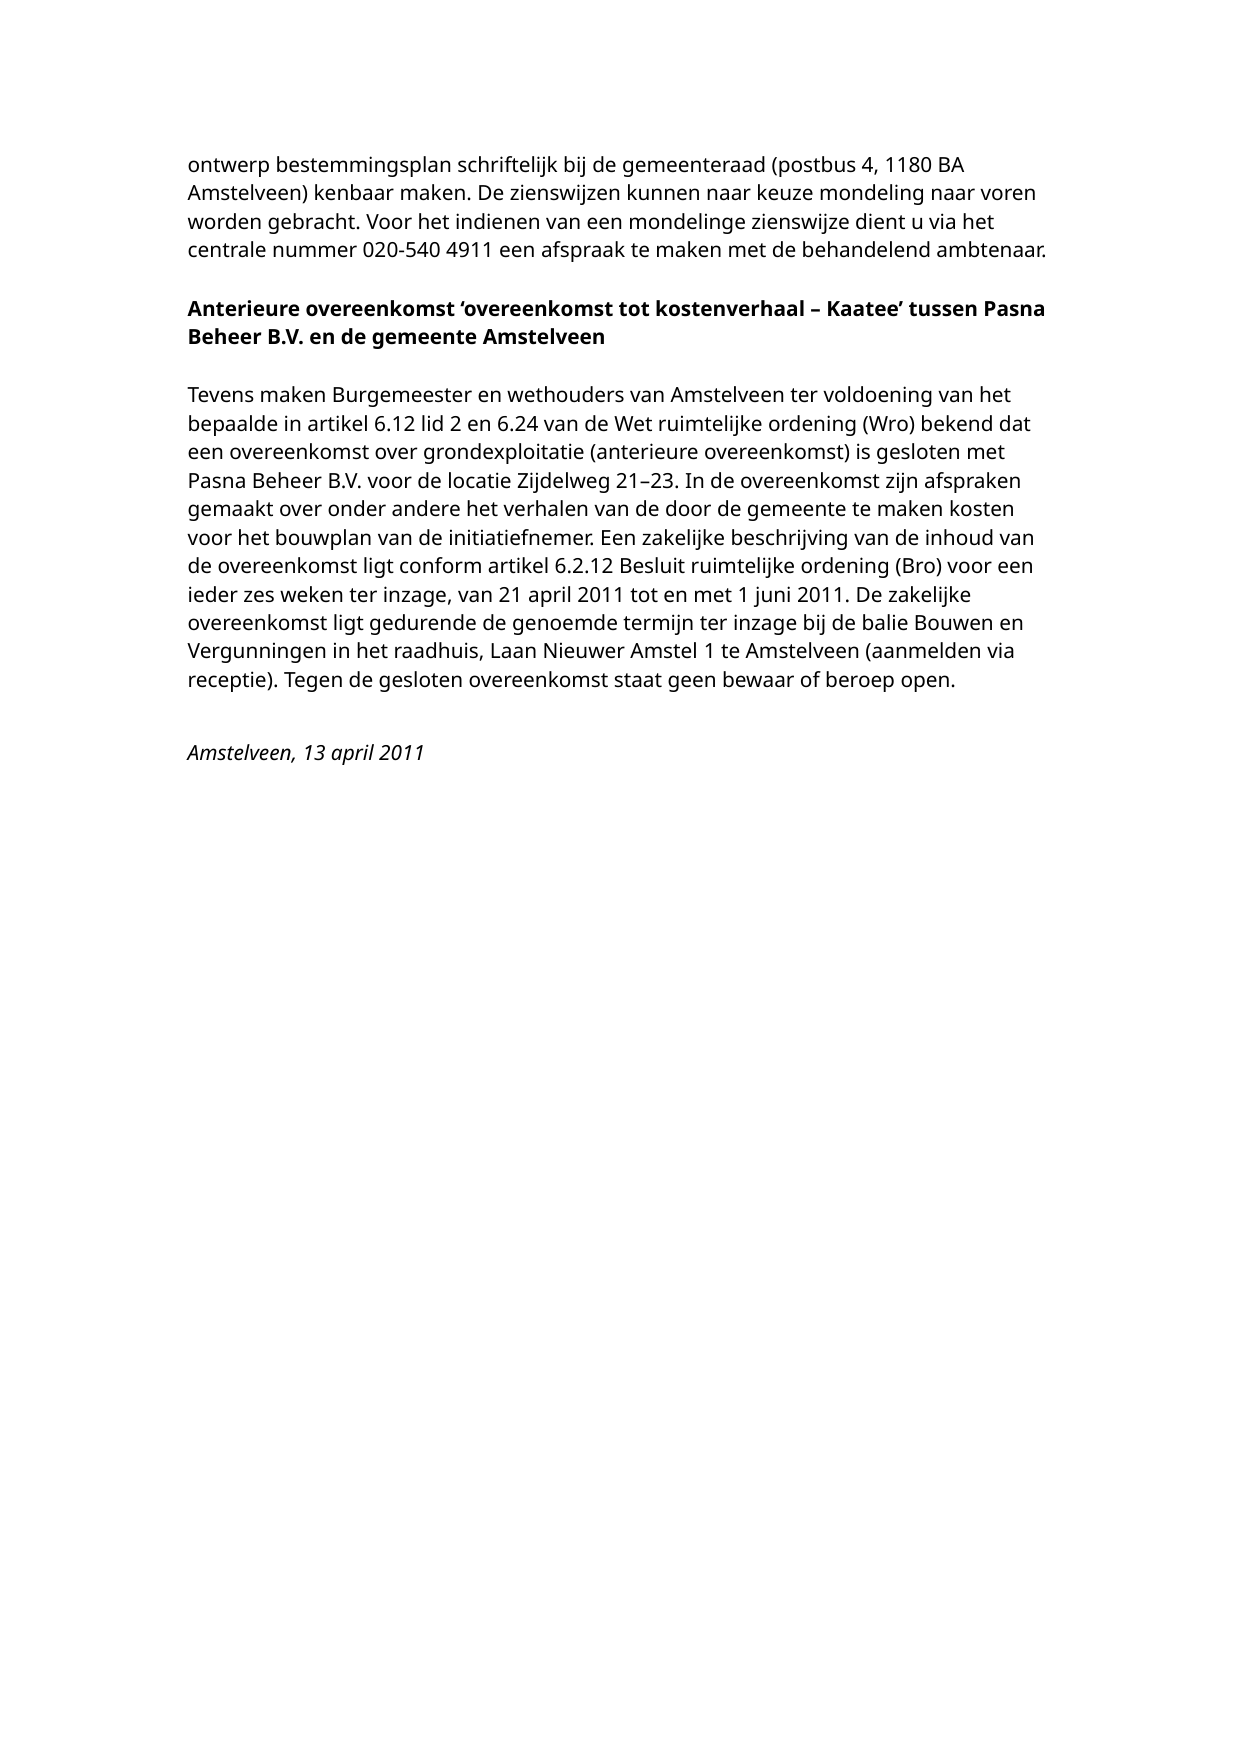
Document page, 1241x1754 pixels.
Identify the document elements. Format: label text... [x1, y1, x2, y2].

text Amstelveen, 13 april 2011 [187, 738, 1053, 767]
text Tevens maken Burgemeester en wethouders van Amstelveen ter voldoening van het bepaalde in artikel 6.12 lid 2 en 6.24 van de Wet ruimtelijke ordening (Wro) bekend dat een overeenkomst over grondexploitatie (anterieure overeenkomst) is gesloten met Pasna Beheer B.V. voor de locatie Zijdelweg 21–23. In de overeenkomst zijn afspraken gemaakt over onder andere het verhalen van de door de gemeente te maken kosten voor het bouwplan van de initiatiefnemer. Een zakelijke beschrijving van de inhoud van de overeenkomst ligt conform artikel 6.2.12 Besluit ruimtelijke ordening (Bro) voor een ieder zes weken ter inzage, van 21 april 2011 tot en met 1 juni 2011. De zakelijke overeenkomst ligt gedurende de genoemde termijn ter inzage bij de balie Bouwen en Vergunningen in het raadhuis, Laan Nieuwer Amstel 1 te Amstelveen (aanmelden via receptie). Tegen de gesloten overeenkomst staat geen bewaar of beroep open. [187, 381, 1053, 693]
text ontwerp bestemmingsplan schriftelijk bij de gemeenteraad (postbus 4, 1180 BA Amstelveen) kenbaar maken. De zienswijzen kunnen naar keuze mondeling naar voren worden gebracht. Voor het indienen van een mondelinge zienswijze dient u via het centrale nummer 020-540 4911 een afspraak te maken met de behandelend ambtenaar. [187, 150, 1053, 264]
text Anterieure overeenkomst ‘overeenkomst tot kostenverhaal – Kaatee’ tussen Pasna Beheer B.V. en de gemeente Amstelveen [187, 294, 1053, 351]
